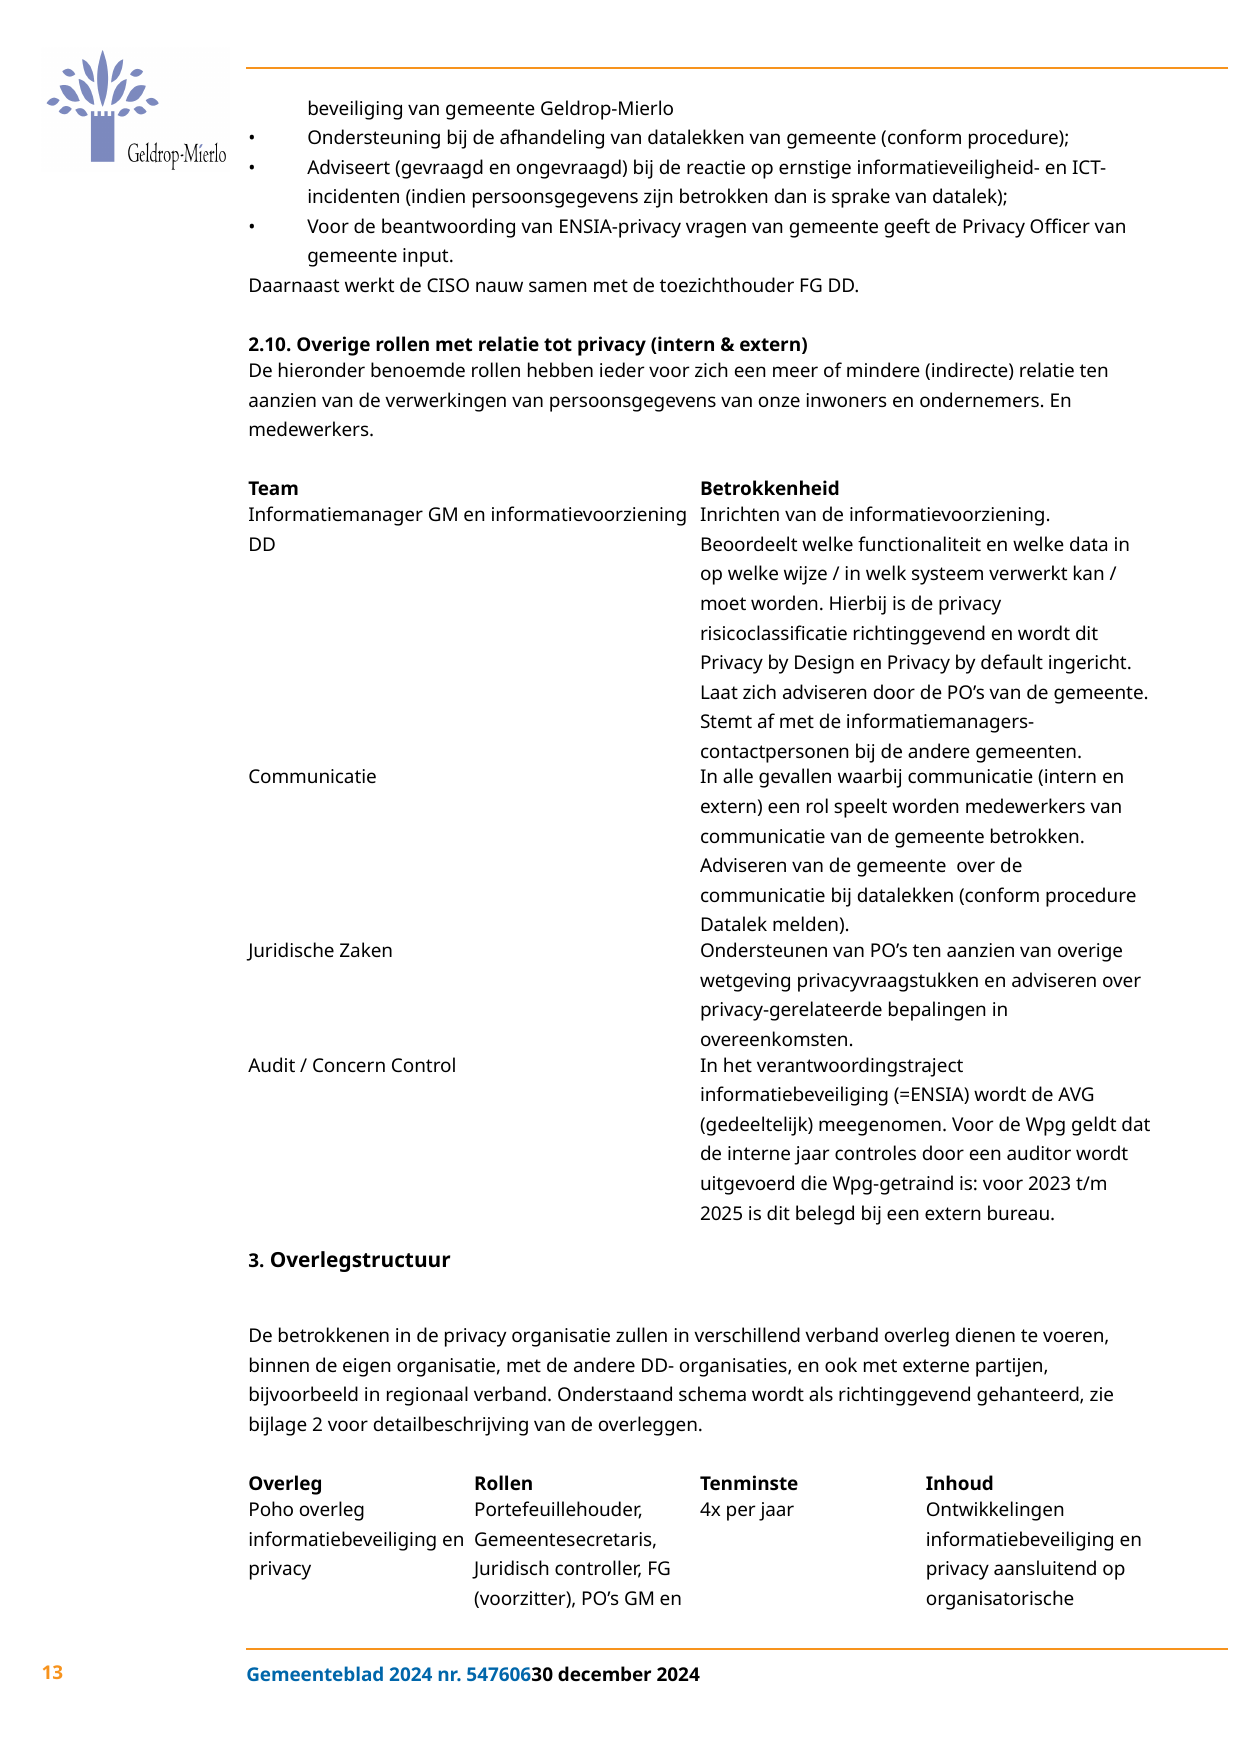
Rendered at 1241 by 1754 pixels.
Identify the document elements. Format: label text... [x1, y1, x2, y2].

list Adviseert (gevraagd en ongevraagd) bij de reactie op ernstige informatieveiligheid- en ICT-incidenten (indien persoonsgegevens zijn betrokken dan is sprake van datalek); [248, 154, 1152, 209]
table_cell Ontwikkelingen informatiebeveiliging en privacy aansluitend op organisatorische [926, 1496, 1152, 1611]
table_cell 4x per jaar [700, 1496, 926, 1611]
table_header Betrokkenheid [700, 476, 1152, 501]
table_cell Inrichten van de informatievoorziening. Beoordeelt welke functionaliteit en welke data in op welke wijze / in welk systeem verwerkt kan / moet worden. Hierbij is de privacy risicoclassificatie richtinggevend en wordt dit Privacy by Design en Privacy by default ingericht. Laat zich adviseren door de PO’s van de gemeente. Stemt af met de informatiemanagers-contactpersonen bij de andere gemeenten. [700, 501, 1152, 764]
list beveiliging van gemeente Geldrop-Mierlo [248, 95, 1152, 121]
text De hieronder benoemde rollen hebben ieder voor zich een meer of mindere (indirecte) relatie ten aanzien van de verwerkingen van persoonsgegevens van onze inwoners en ondernemers. En medewerkers. [248, 357, 1152, 442]
table_header Team [248, 476, 700, 501]
table_header Overleg [248, 1471, 474, 1496]
table_cell Poho overleg informatiebeveiliging en privacy [248, 1496, 474, 1611]
table_cell Informatiemanager GM en informatievoorziening DD [248, 501, 700, 764]
picture [41, 47, 231, 172]
list Ondersteuning bij de afhandeling van datalekken van gemeente (conform procedure); [248, 124, 1152, 150]
table_cell Communicatie [248, 764, 700, 937]
text De betrokkenen in de privacy organisatie zullen in verschillend verband overleg dienen te voeren, binnen de eigen organisatie, met de andere DD- organisaties, en ook met externe partijen, bijvoorbeeld in regionaal verband. Onderstaand schema wordt als richtinggevend gehanteerd, zie bijlage 2 voor detailbeschrijving van de overleggen. [248, 1322, 1152, 1437]
list Voor de beantwoording van ENSIA-privacy vragen van gemeente geeft de Privacy Officer van gemeente input. [248, 213, 1152, 268]
text 2.10. Overige rollen met relatie tot privacy (intern & extern) [248, 331, 1152, 357]
text Daarnaast werkt de CISO nauw samen met de toezichthouder FG DD. [248, 272, 1152, 298]
table_cell In alle gevallen waarbij communicatie (intern en extern) een rol speelt worden medewerkers van communicatie van de gemeente betrokken. Adviseren van de gemeente over de communicatie bij datalekken (conform procedure Datalek melden). [700, 764, 1152, 937]
table_cell Ondersteunen van PO’s ten aanzien van overige wetgeving privacyvraagstukken en adviseren over privacy-gerelateerde bepalingen in overeenkomsten. [700, 938, 1152, 1052]
text 3. Overlegstructuur [248, 1245, 1152, 1273]
table_cell In het verantwoordingstraject informatiebeveiliging (=ENSIA) wordt de AVG (gedeeltelijk) meegenomen. Voor de Wpg geldt dat de interne jaar controles door een auditor wordt uitgevoerd die Wpg-getraind is: voor 2023 t/m 2025 is dit belegd bij een extern bureau. [700, 1052, 1152, 1226]
table_header Inhoud [926, 1471, 1152, 1496]
table_cell Portefeuillehouder, Gemeentesecretaris, Juridisch controller, FG (voorzitter), PO’s GM en [474, 1496, 700, 1611]
table_header Tenminste [700, 1471, 926, 1496]
table_header Rollen [474, 1471, 700, 1496]
table_cell Juridische Zaken [248, 938, 700, 1052]
table_cell Audit / Concern Control [248, 1052, 700, 1226]
